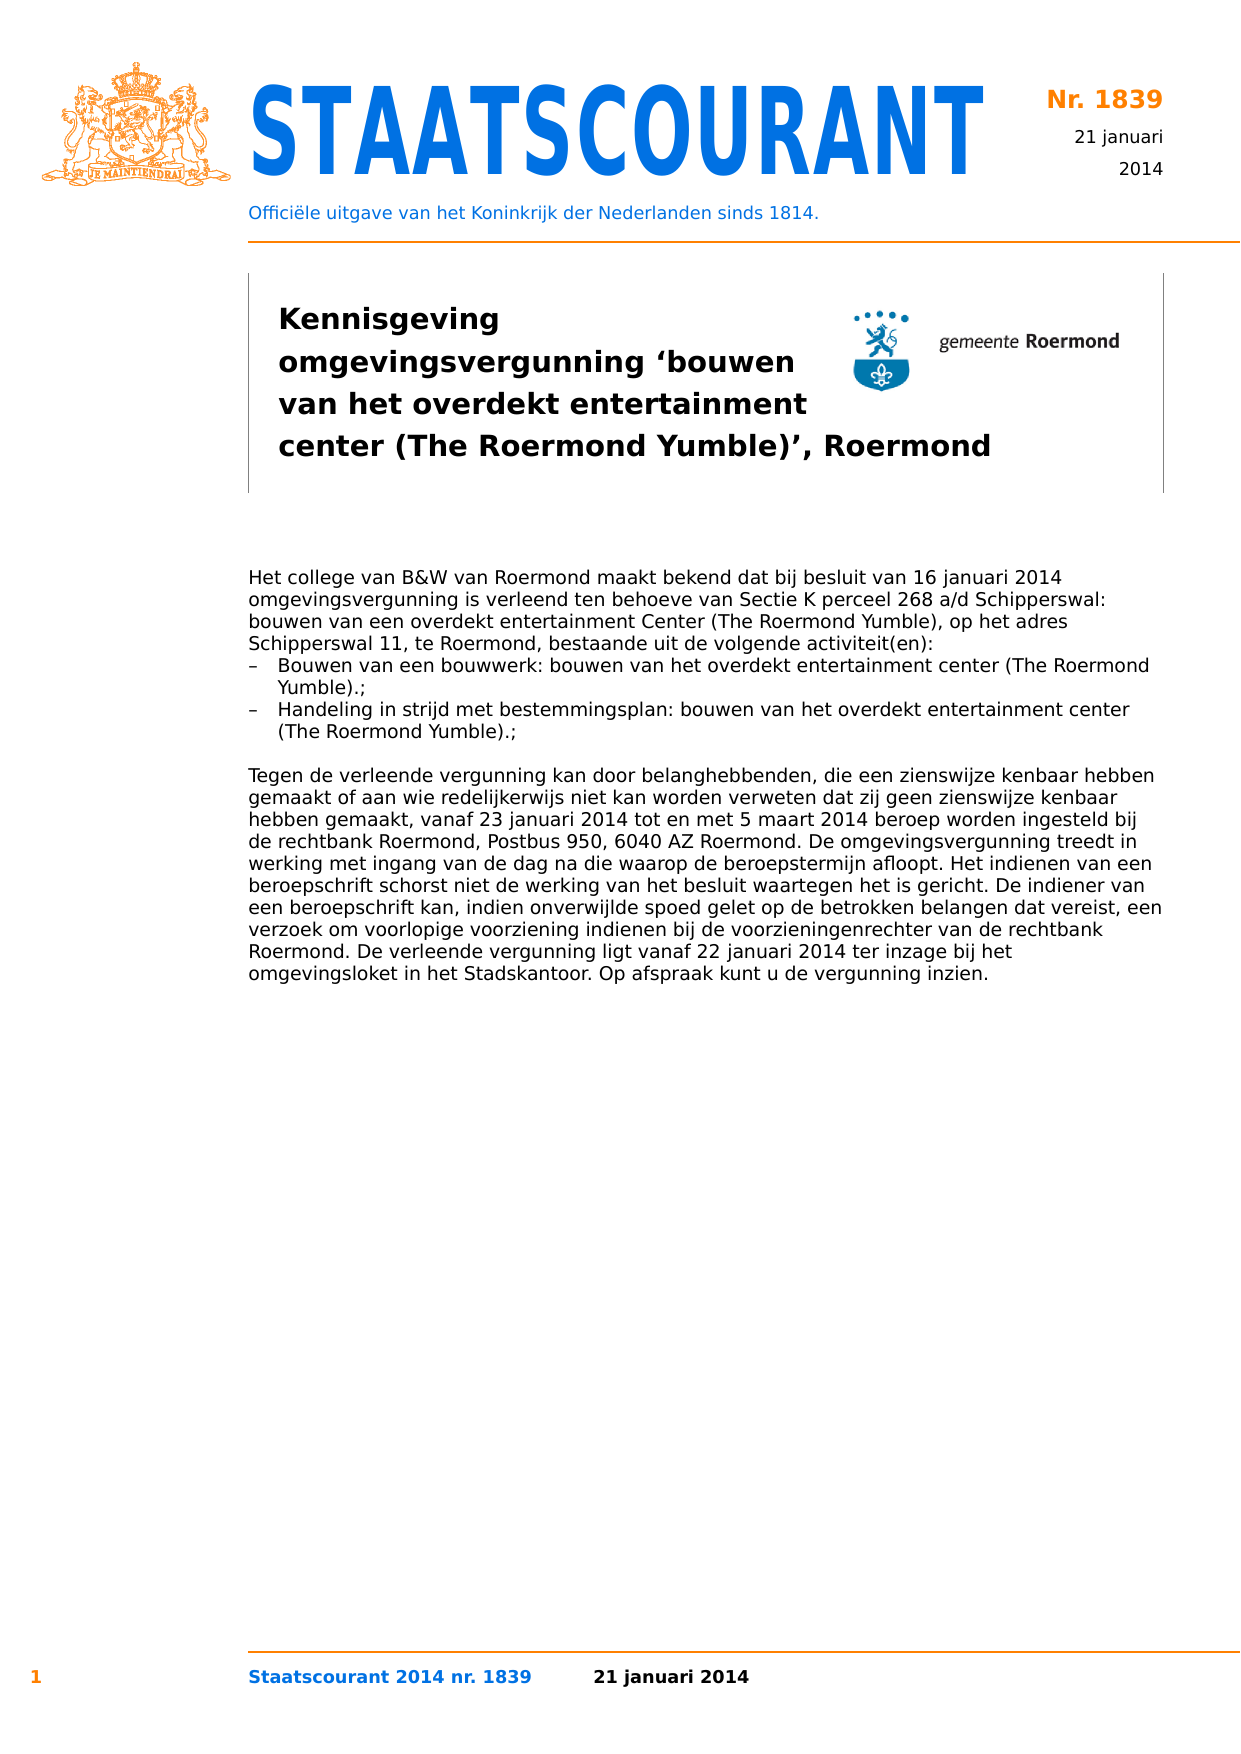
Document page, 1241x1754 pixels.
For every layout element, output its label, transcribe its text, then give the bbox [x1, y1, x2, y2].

text – Bouwen van een bouwwerk: bouwen van het overdekt entertainment center (The Roermond Yumble).; [248, 655, 1163, 699]
subtitle Kennisgeving omgevingsvergunning ‘bouwen van het overdekt entertainment center (The Roermond Yumble)’, Roermond [249, 273, 1163, 493]
picture [41, 62, 231, 186]
table_header STAATSCOURANT [248, 62, 998, 203]
table_header Nr. 1839 [998, 62, 1240, 121]
table_header [25, 62, 248, 241]
text Het college van B&W van Roermond maakt bekend dat bij besluit van 16 januari 2014 omgevingsvergunning is verleend ten behoeve van Sectie K perceel 268 a/d Schipperswal: bouwen van een overdekt entertainment Center (The Roermond Yumble), op het adres Schipperswal 11, te Roermond, bestaande uit de volgende activiteit(en): [248, 567, 1163, 655]
table_cell Officiële uitgave van het Koninkrijk der Nederlanden sinds 1814. [248, 203, 1240, 241]
table_cell 21 januari [998, 121, 1240, 153]
text – Handeling in strijd met bestemmingsplan: bouwen van het overdekt entertainment center (The Roermond Yumble).; [248, 699, 1163, 743]
table_cell 2014 [998, 153, 1240, 203]
picture [838, 302, 1134, 397]
text Tegen de verleende vergunning kan door belanghebbenden, die een zienswijze kenbaar hebben gemaakt of aan wie redelijkerwijs niet kan worden verweten dat zij geen zienswijze kenbaar hebben gemaakt, vanaf 23 januari 2014 tot en met 5 maart 2014 beroep worden ingesteld bij de rechtbank Roermond, Postbus 950, 6040 AZ Roermond. De omgevingsvergunning treedt in werking met ingang van de dag na die waarop de beroepstermijn afloopt. Het indienen van een beroepschrift schorst niet de werking van het besluit waartegen het is gericht. De indiener van een beroepschrift kan, indien onverwijlde spoed gelet op de betrokken belangen dat vereist, een verzoek om voorlopige voorziening indienen bij de voorzieningenrechter van de rechtbank Roermond. De verleende vergunning ligt vanaf 22 januari 2014 ter inzage bij het omgevingsloket in het Stadskantoor. Op afspraak kunt u de vergunning inzien. [248, 765, 1163, 984]
